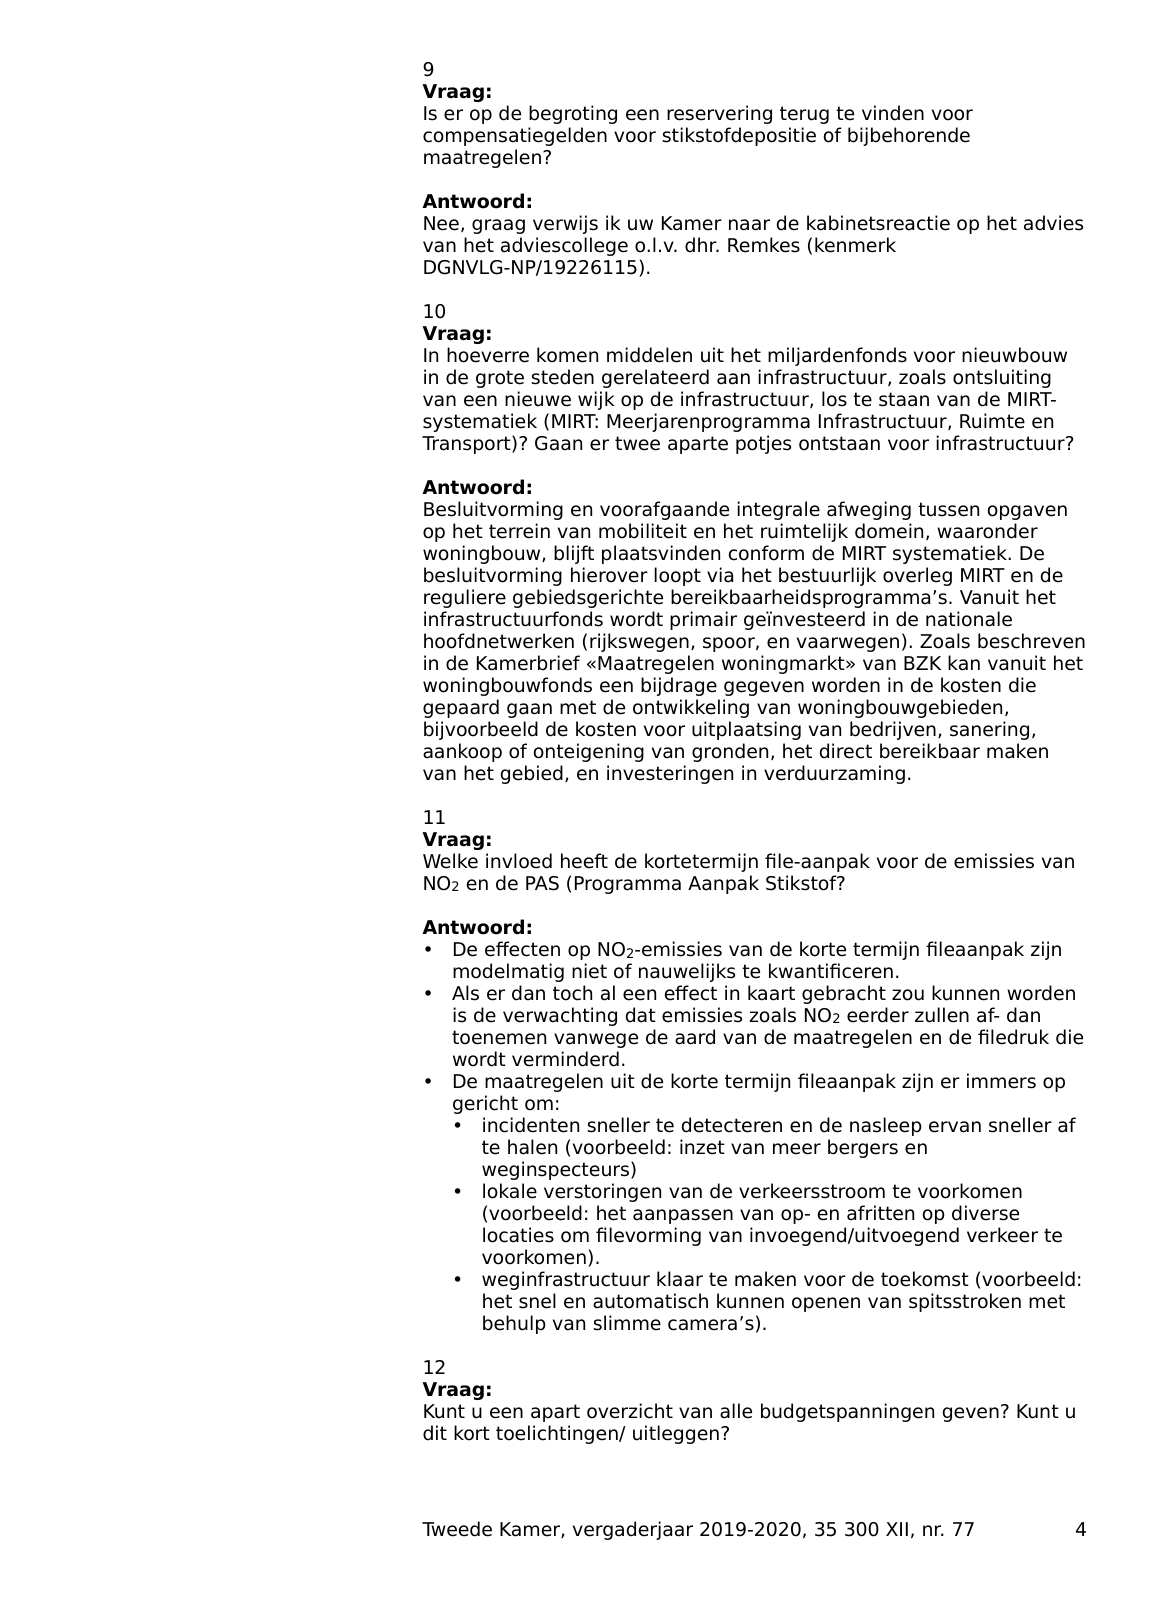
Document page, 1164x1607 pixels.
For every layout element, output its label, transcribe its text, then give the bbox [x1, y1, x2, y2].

text • De effecten op NO2-emissies van de korte termijn fileaanpak zijn modelmatig niet of nauwelijks te kwantificeren. [422, 939, 1087, 983]
text Antwoord: [422, 917, 1087, 939]
text Is er op de begroting een reservering terug te vinden voor compensatiegelden voor stikstofdepositie of bijbehorende maatregelen? [422, 103, 1087, 169]
text 10 [422, 301, 1087, 323]
text • De maatregelen uit de korte termijn fileaanpak zijn er immers op gericht om: [422, 1071, 1087, 1115]
text Antwoord: [422, 191, 1087, 213]
text Kunt u een apart overzicht van alle budgetspanningen geven? Kunt u dit kort toelichtingen/ uitleggen? [422, 1401, 1087, 1445]
text Vraag: [422, 829, 1087, 851]
text Vraag: [422, 323, 1087, 345]
text • Als er dan toch al een effect in kaart gebracht zou kunnen worden is de verwachting dat emissies zoals NO2 eerder zullen af- dan toenemen vanwege de aard van de maatregelen en de filedruk die wordt verminderd. [422, 983, 1087, 1071]
text • lokale verstoringen van de verkeersstroom te voorkomen (voorbeeld: het aanpassen van op- en afritten op diverse locaties om filevorming van invoegend/uitvoegend verkeer te voorkomen). [452, 1181, 1087, 1269]
text 11 [422, 807, 1087, 829]
text 12 [422, 1357, 1087, 1379]
text Besluitvorming en voorafgaande integrale afweging tussen opgaven op het terrein van mobiliteit en het ruimtelijk domein, waaronder woningbouw, blijft plaatsvinden conform de MIRT systematiek. De besluitvorming hierover loopt via het bestuurlijk overleg MIRT en de reguliere gebiedsgerichte bereikbaarheidsprogramma’s. Vanuit het infrastructuurfonds wordt primair geïnvesteerd in de nationale hoofdnetwerken (rijkswegen, spoor, en vaarwegen). Zoals beschreven in de Kamerbrief «Maatregelen woningmarkt» van BZK kan vanuit het woningbouwfonds een bijdrage gegeven worden in de kosten die gepaard gaan met de ontwikkeling van woningbouwgebieden, bijvoorbeeld de kosten voor uitplaatsing van bedrijven, sanering, aankoop of onteigening van gronden, het direct bereikbaar maken van het gebied, en investeringen in verduurzaming. [422, 499, 1087, 785]
text Welke invloed heeft de kortetermijn file-aanpak voor de emissies van NO2 en de PAS (Programma Aanpak Stikstof? [422, 851, 1087, 895]
text • incidenten sneller te detecteren en de nasleep ervan sneller af te halen (voorbeeld: inzet van meer bergers en weginspecteurs) [452, 1115, 1087, 1181]
text Vraag: [422, 1379, 1087, 1401]
text Antwoord: [422, 477, 1087, 499]
text In hoeverre komen middelen uit het miljardenfonds voor nieuwbouw in de grote steden gerelateerd aan infrastructuur, zoals ontsluiting van een nieuwe wijk op de infrastructuur, los te staan van de MIRT-systematiek (MIRT: Meerjarenprogramma Infrastructuur, Ruimte en Transport)? Gaan er twee aparte potjes ontstaan voor infrastructuur? [422, 345, 1087, 455]
text Vraag: [422, 81, 1087, 103]
text 9 [422, 59, 1087, 81]
text • weginfrastructuur klaar te maken voor de toekomst (voorbeeld: het snel en automatisch kunnen openen van spitsstroken met behulp van slimme camera’s). [452, 1269, 1087, 1335]
text Nee, graag verwijs ik uw Kamer naar de kabinetsreactie op het advies van het adviescollege o.l.v. dhr. Remkes (kenmerk DGNVLG-NP/19226115). [422, 213, 1087, 279]
